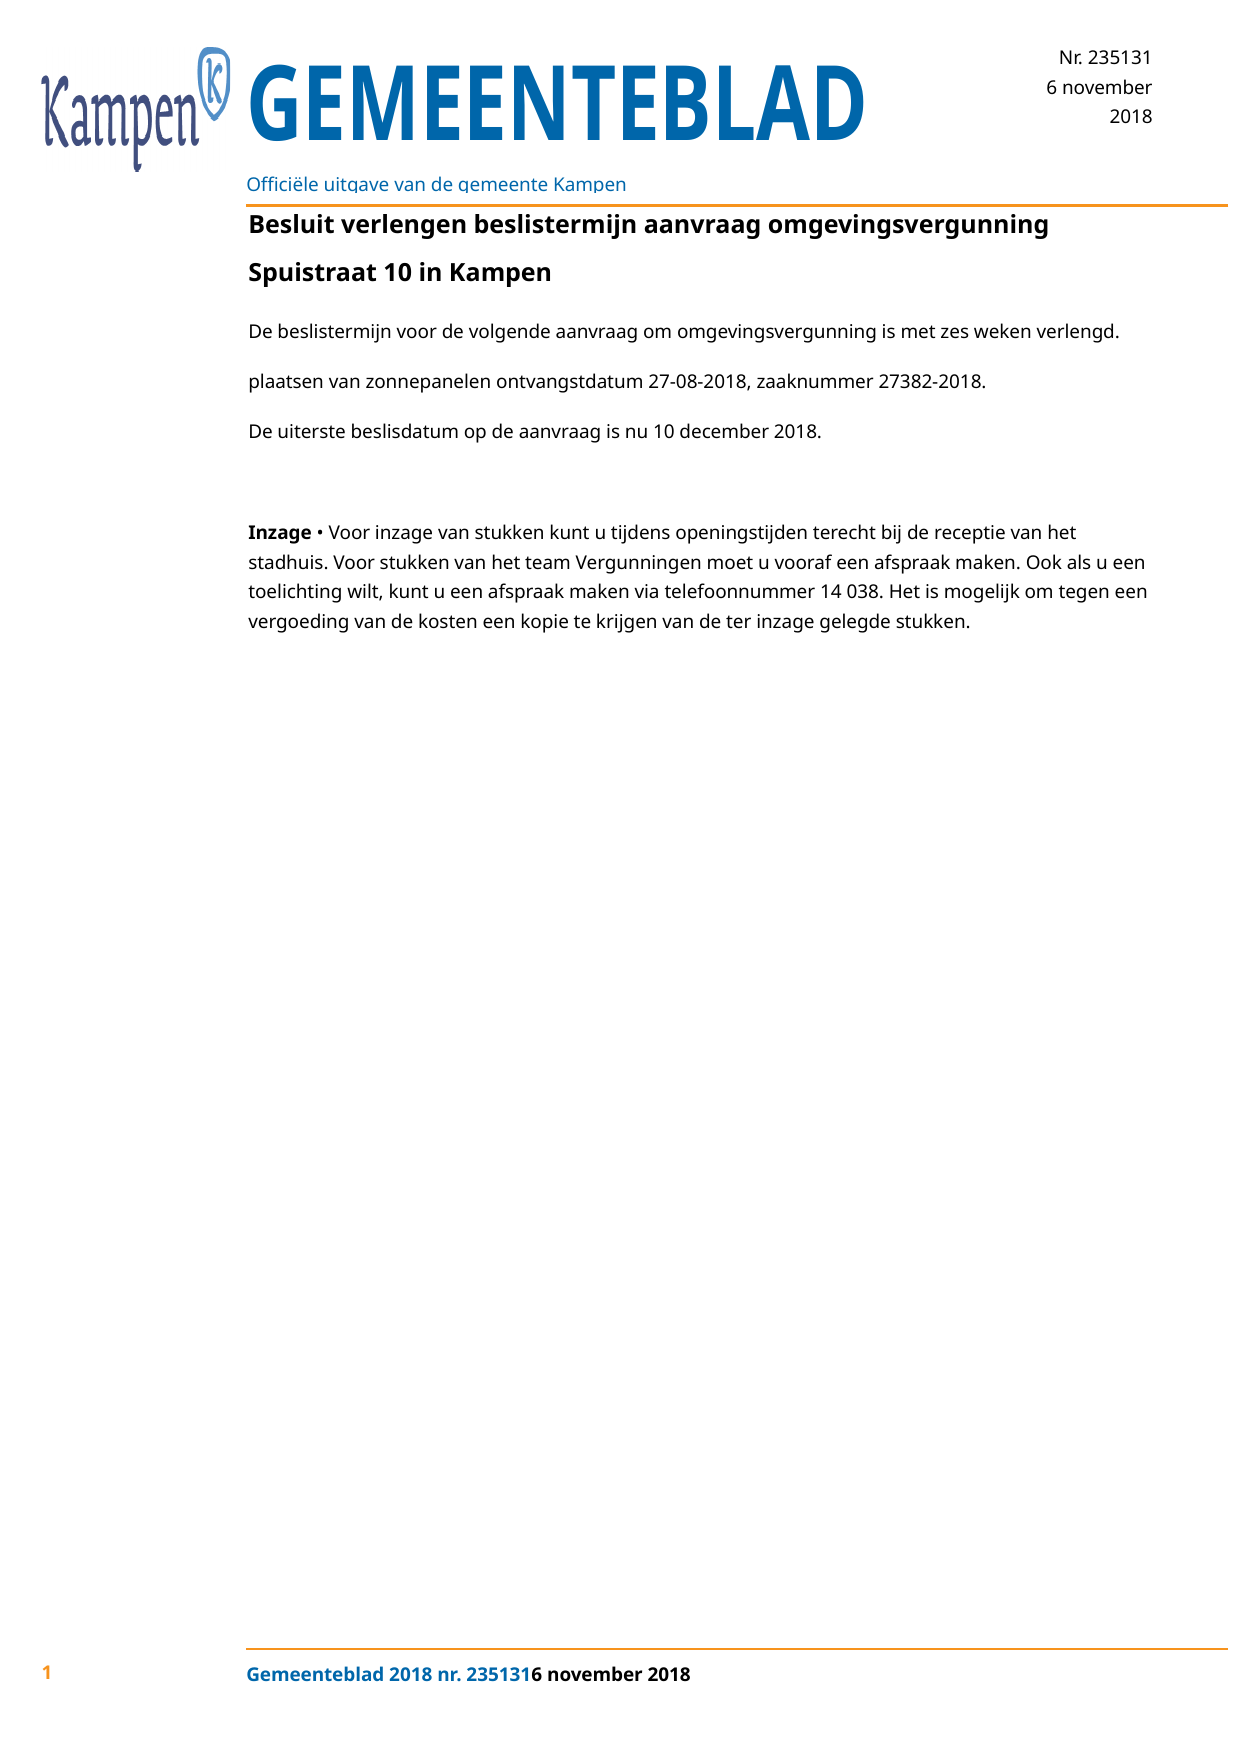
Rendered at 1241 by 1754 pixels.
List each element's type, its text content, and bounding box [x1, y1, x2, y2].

text De uiterste beslisdatum op de aanvraag is nu 10 december 2018. [248, 419, 1152, 444]
text Besluit verlengen beslistermijn aanvraag omgevingsvergunning Spuistraat 10 in Kampen [248, 207, 1152, 288]
text plaatsen van zonnepanelen ontvangstdatum 27-08-2018, zaaknummer 27382-2018. [248, 368, 1152, 394]
text De beslistermijn voor de volgende aanvraag om omgevingsvergunning is met zes weken verlengd. [248, 318, 1152, 344]
picture [41, 47, 231, 172]
text Inzage • Voor inzage van stukken kunt u tijdens openingstijden terecht bij de receptie van het stadhuis. Voor stukken van het team Vergunningen moet u vooraf een afspraak maken. Ook als u een toelichting wilt, kunt u een afspraak maken via telefoonnummer 14 038. Het is mogelijk om tegen een vergoeding van de kosten een kopie te krijgen van de ter inzage gelegde stukken. [248, 519, 1152, 634]
